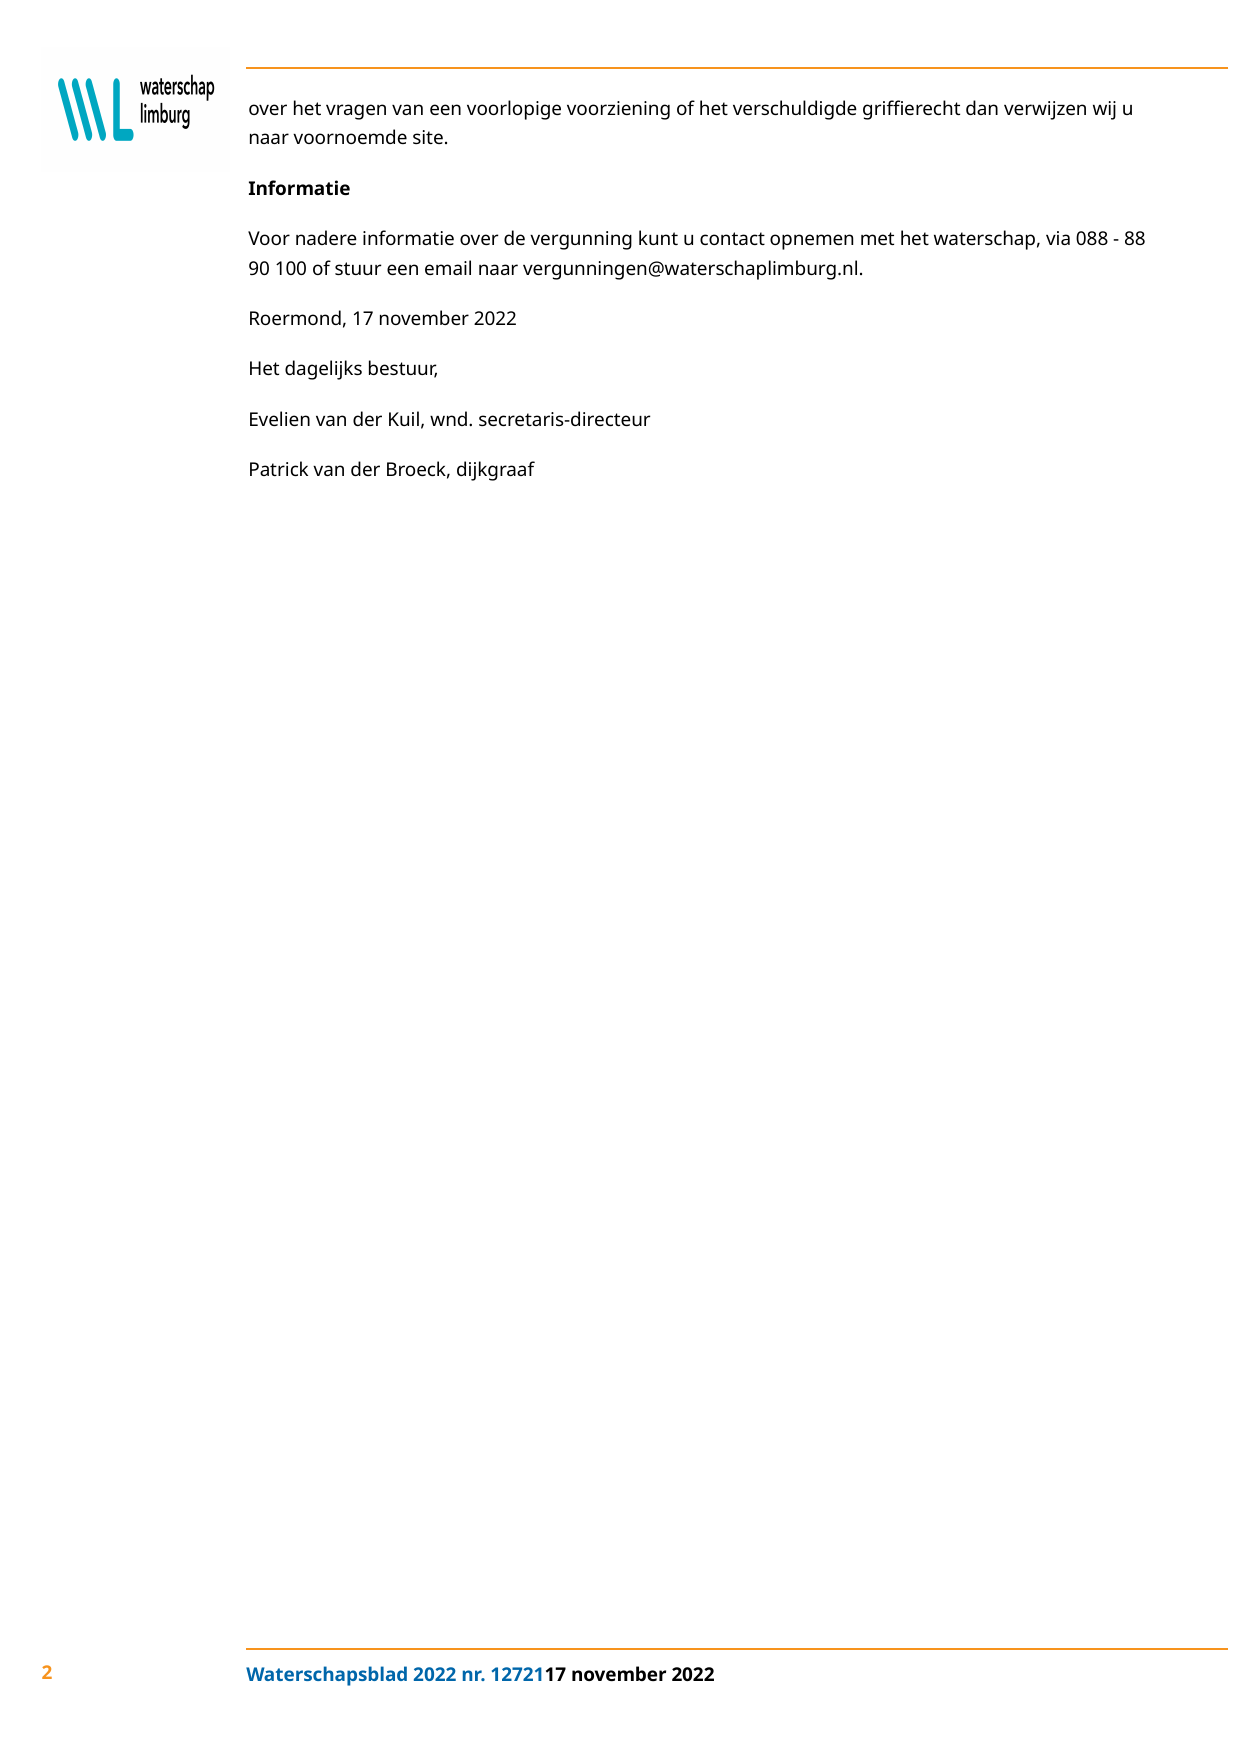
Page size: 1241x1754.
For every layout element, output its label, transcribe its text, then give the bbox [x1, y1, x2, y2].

text over het vragen van een voorlopige voorziening of het verschuldigde griffierecht dan verwijzen wij u naar voornoemde site. [248, 95, 1152, 150]
text Informatie [248, 175, 1152, 201]
text Evelien van der Kuil, wnd. secretaris-directeur [248, 406, 1152, 432]
text Patrick van der Broeck, dijkgraaf [248, 456, 1152, 482]
text Het dagelijks bestuur, [248, 356, 1152, 381]
text Roermond, 17 november 2022 [248, 305, 1152, 331]
text Voor nadere informatie over de vergunning kunt u contact opnemen met het waterschap, via 088 - 88 90 100 of stuur een email naar vergunningen@waterschaplimburg.nl. [248, 225, 1152, 281]
picture [41, 47, 231, 172]
